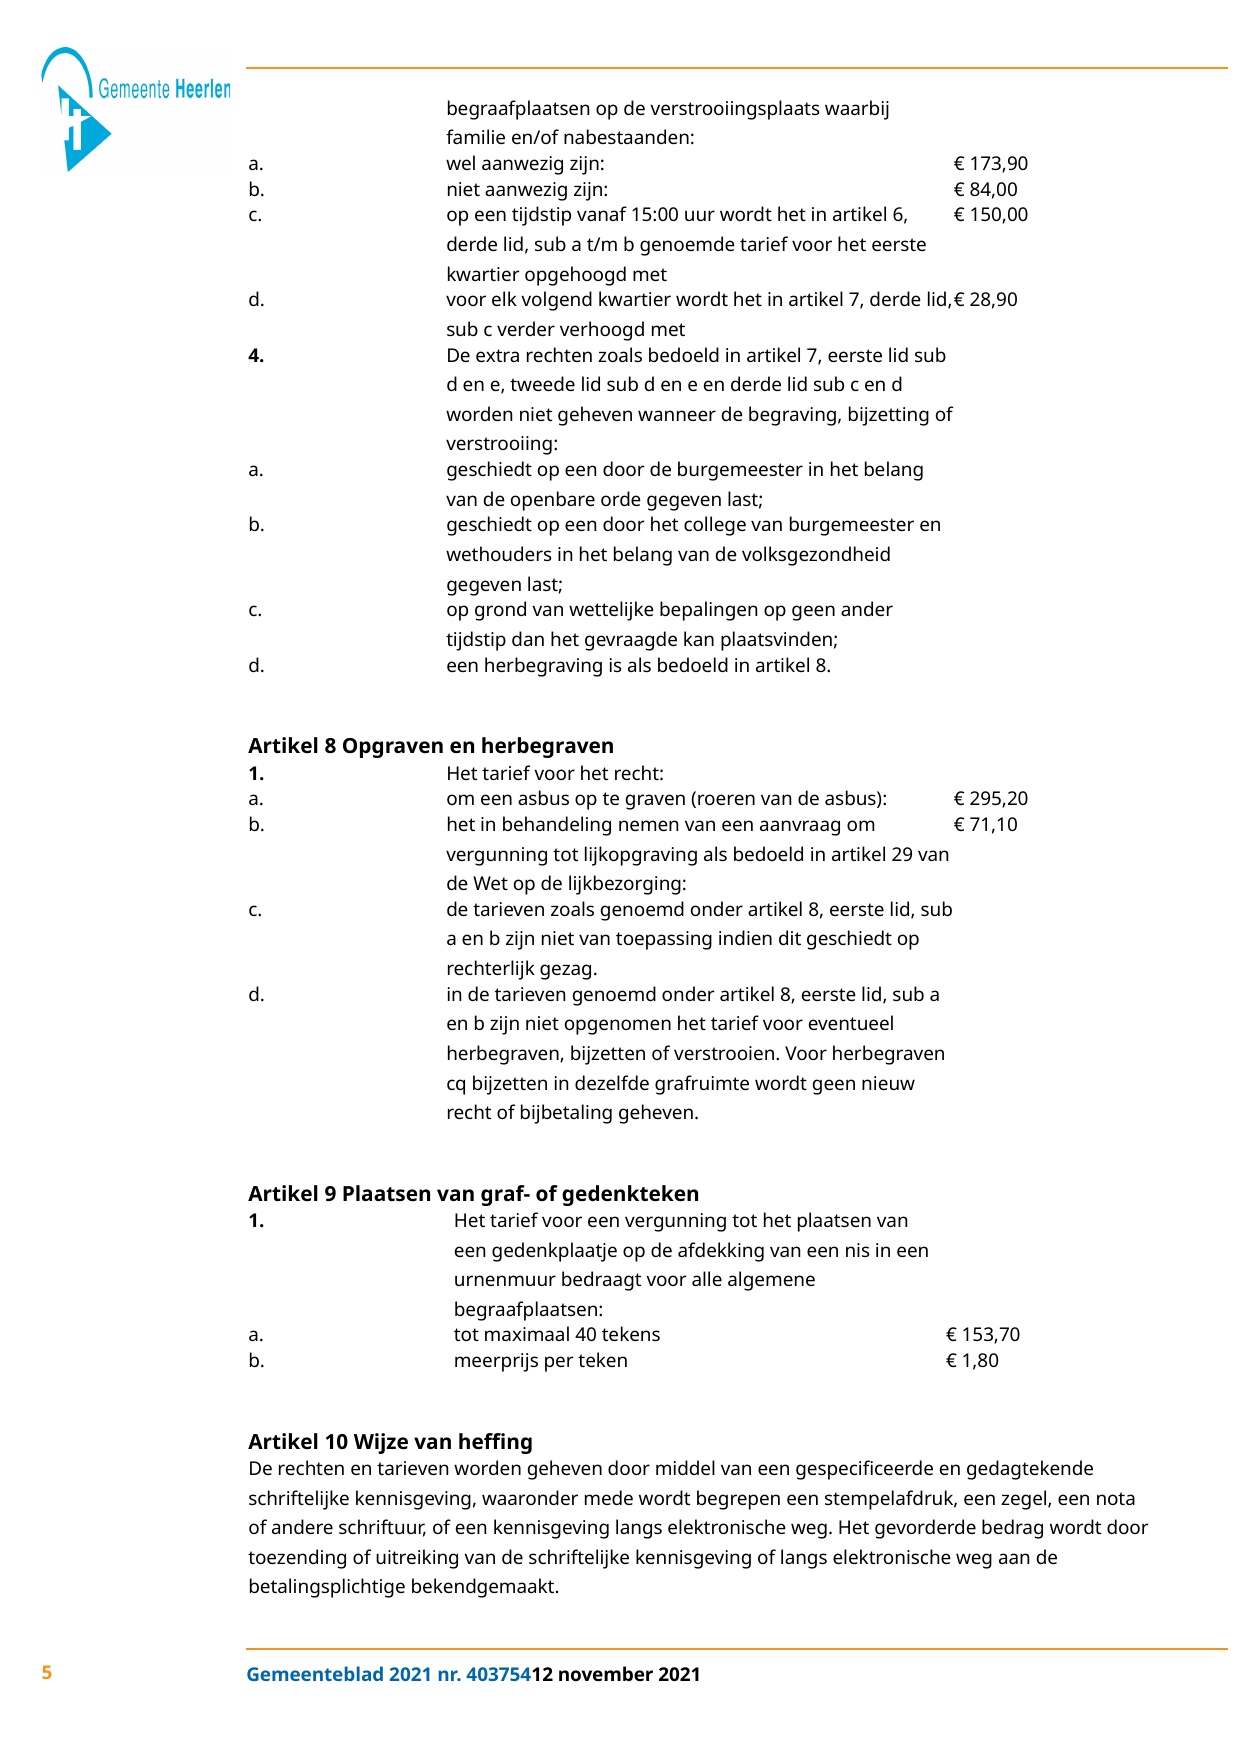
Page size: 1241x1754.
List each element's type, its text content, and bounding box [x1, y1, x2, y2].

table_cell wel aanwezig zijn: [446, 150, 954, 176]
table_cell geschiedt op een door het college van burgemeester en wethouders in het belang van de volksgezondheid gegeven last; [446, 512, 954, 596]
table_cell [954, 652, 1152, 677]
text Artikel 9 Plaatsen van graf- of gedenkteken [248, 1179, 1152, 1207]
table_cell a. [248, 1322, 454, 1347]
table_cell [248, 95, 446, 150]
table_cell niet aanwezig zijn: [446, 176, 954, 202]
table_header [946, 1207, 1152, 1322]
table_cell € 71,10 [954, 811, 1152, 896]
table_header 1. [248, 1207, 454, 1322]
table_cell b. [248, 176, 446, 202]
table_cell c. [248, 896, 446, 981]
table_cell € 153,70 [946, 1322, 1152, 1347]
table_cell a. [248, 785, 446, 811]
table_cell in de tarieven genoemd onder artikel 8, eerste lid, sub a en b zijn niet opgenomen het tarief voor eventueel herbegraven, bijzetten of verstrooien. Voor herbegraven cq bijzetten in dezelfde grafruimte wordt geen nieuw recht of bijbetaling geheven. [446, 981, 954, 1125]
table_cell voor elk volgend kwartier wordt het in artikel 7, derde lid, sub c verder verhoogd met [446, 286, 954, 342]
table_cell [954, 896, 1152, 981]
table_cell € 1,80 [946, 1348, 1152, 1373]
table_cell de tarieven zoals genoemd onder artikel 8, eerste lid, sub a en b zijn niet van toepassing indien dit geschiedt op rechterlijk gezag. [446, 896, 954, 981]
table_cell [954, 342, 1152, 456]
table_cell een herbegraving is als bedoeld in artikel 8. [446, 652, 954, 677]
table_cell € 150,00 [954, 202, 1152, 286]
table_cell 4. [248, 342, 446, 456]
table_cell a. [248, 456, 446, 512]
table_header Het tarief voor het recht: [446, 760, 954, 785]
table_header 1. [248, 760, 446, 785]
table_cell [954, 512, 1152, 596]
table_cell € 28,90 [954, 286, 1152, 342]
table_cell [954, 596, 1152, 652]
picture [41, 47, 59, 70]
table_cell meerprijs per teken [454, 1348, 946, 1373]
text Artikel 8 Opgraven en herbegraven [248, 731, 1152, 759]
table_cell om een asbus op te graven (roeren van de asbus): [446, 785, 954, 811]
text Artikel 10 Wijze van heffing [248, 1427, 1152, 1455]
table_cell b. [248, 1348, 454, 1373]
table_header Het tarief voor een vergunning tot het plaatsen van een gedenkplaatje op de afdekking van een nis in een urnenmuur bedraagt voor alle algemene begraafplaatsen: [454, 1207, 946, 1322]
table_cell op grond van wettelijke bepalingen op geen ander tijdstip dan het gevraagde kan plaatsvinden; [446, 596, 954, 652]
table_cell € 84,00 [954, 176, 1152, 202]
table_cell [954, 95, 1152, 150]
table_cell geschiedt op een door de burgemeester in het belang van de openbare orde gegeven last; [446, 456, 954, 512]
table_cell a. [248, 150, 446, 176]
table_cell d. [248, 286, 446, 342]
table_cell [954, 981, 1152, 1125]
table_cell begraafplaatsen op de verstrooiingsplaats waarbij familie en/of nabestaanden: [446, 95, 954, 150]
text De rechten en tarieven worden geheven door middel van een gespecificeerde en gedagtekende schriftelijke kennisgeving, waaronder mede wordt begrepen een stempelafdruk, een zegel, een nota of andere schriftuur, of een kennisgeving langs elektronische weg. Het gevorderde bedrag wordt door toezending of uitreiking van de schriftelijke kennisgeving of langs elektronische weg aan de betalingsplichtige bekendgemaakt. [248, 1455, 1152, 1599]
table_cell tot maximaal 40 tekens [454, 1322, 946, 1347]
table_cell € 295,20 [954, 785, 1152, 811]
table_cell d. [248, 981, 446, 1125]
picture [41, 47, 231, 172]
table_cell [954, 456, 1152, 512]
table_cell d. [248, 652, 446, 677]
table_cell b. [248, 512, 446, 596]
table_cell € 173,90 [954, 150, 1152, 176]
table_cell b. [248, 811, 446, 896]
table_cell c. [248, 202, 446, 286]
table_cell c. [248, 596, 446, 652]
table_cell het in behandeling nemen van een aanvraag om vergunning tot lijkopgraving als bedoeld in artikel 29 van de Wet op de lijkbezorging: [446, 811, 954, 896]
table_cell op een tijdstip vanaf 15:00 uur wordt het in artikel 6, derde lid, sub a t/m b genoemde tarief voor het eerste kwartier opgehoogd met [446, 202, 954, 286]
table_header [954, 760, 1152, 785]
table_cell De extra rechten zoals bedoeld in artikel 7, eerste lid sub d en e, tweede lid sub d en e en derde lid sub c en d worden niet geheven wanneer de begraving, bijzetting of verstrooiing: [446, 342, 954, 456]
